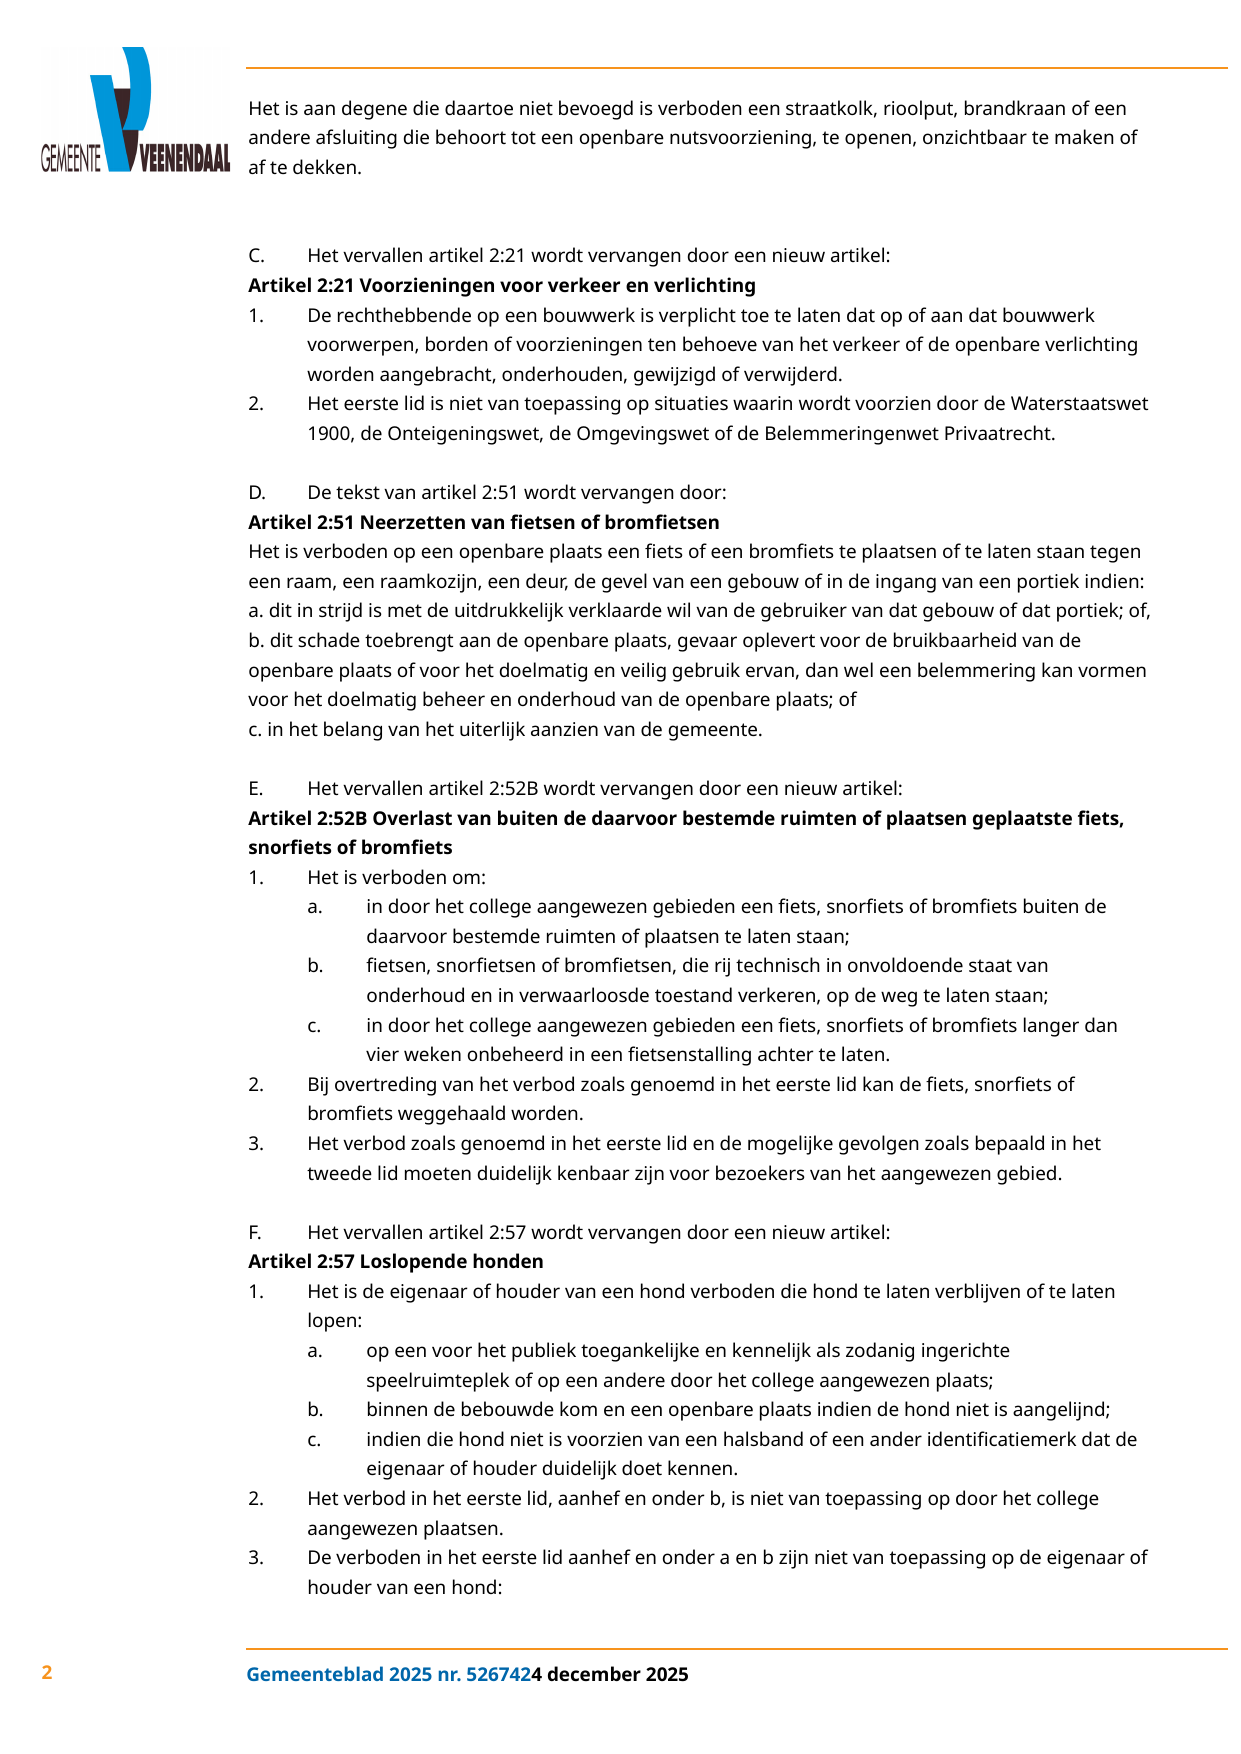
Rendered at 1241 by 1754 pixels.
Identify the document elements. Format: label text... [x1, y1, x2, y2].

list in door het college aangewezen gebieden een fiets, snorfiets of bromfiets langer dan vier weken onbeheerd in een fietsenstalling achter te laten. [307, 1012, 1152, 1067]
text Artikel 2:51 Neerzetten van fietsen of bromfietsen [248, 509, 1152, 535]
list binnen de bebouwde kom en een openbare plaats indien de hond niet is aangelijnd; [307, 1396, 1152, 1422]
text b. dit schade toebrengt aan de openbare plaats, gevaar oplevert voor de bruikbaarheid van de openbare plaats of voor het doelmatig en veilig gebruik ervan, dan wel een belemmering kan vormen voor het doelmatig beheer en onderhoud van de openbare plaats; of [248, 627, 1152, 712]
list Het is de eigenaar of houder van een hond verboden die hond te laten verblijven of te laten lopen: [248, 1278, 1152, 1333]
list De verboden in het eerste lid aanhef en onder a en b zijn niet van toepassing op de eigenaar of houder van een hond: [248, 1544, 1152, 1600]
list Het eerste lid is niet van toepassing op situaties waarin wordt voorzien door de Waterstaatswet 1900, de Onteigeningswet, de Omgevingswet of de Belemmeringenwet Privaatrecht. [248, 391, 1152, 446]
list Het vervallen artikel 2:57 wordt vervangen door een nieuw artikel: [248, 1219, 1152, 1245]
text Artikel 2:21 Voorzieningen voor verkeer en verlichting [248, 272, 1152, 298]
list Het vervallen artikel 2:21 wordt vervangen door een nieuw artikel: [248, 243, 1152, 268]
text Het is verboden op een openbare plaats een fiets of een bromfiets te plaatsen of te laten staan tegen een raam, een raamkozijn, een deur, de gevel van een gebouw of in de ingang van een portiek indien: [248, 538, 1152, 594]
picture [41, 47, 130, 172]
list Het verbod zoals genoemd in het eerste lid en de mogelijke gevolgen zoals bepaald in het tweede lid moeten duidelijk kenbaar zijn voor bezoekers van het aangewezen gebied. [248, 1130, 1152, 1186]
text Artikel 2:52B Overlast van buiten de daarvoor bestemde ruimten of plaatsen geplaatste fiets, snorfiets of bromfiets [248, 805, 1152, 860]
list in door het college aangewezen gebieden een fiets, snorfiets of bromfiets buiten de daarvoor bestemde ruimten of plaatsen te laten staan; [307, 893, 1152, 949]
list De rechthebbende op een bouwwerk is verplicht toe te laten dat op of aan dat bouwwerk voorwerpen, borden of voorzieningen ten behoeve van het verkeer of de openbare verlichting worden aangebracht, onderhouden, gewijzigd of verwijderd. [248, 302, 1152, 387]
list indien die hond niet is voorzien van een halsband of een ander identificatiemerk dat de eigenaar of houder duidelijk doet kennen. [307, 1426, 1152, 1481]
list De tekst van artikel 2:51 wordt vervangen door: [248, 479, 1152, 505]
text a. dit in strijd is met de uitdrukkelijk verklaarde wil van de gebruiker van dat gebouw of dat portiek; of, [248, 598, 1152, 623]
list op een voor het publiek toegankelijke en kennelijk als zodanig ingerichte speelruimteplek of op een andere door het college aangewezen plaats; [307, 1337, 1152, 1393]
text Het is aan degene die daartoe niet bevoegd is verboden een straatkolk, rioolput, brandkraan of een andere afsluiting die behoort tot een openbare nutsvoorziening, te openen, onzichtbaar te maken of af te dekken. [248, 95, 1152, 180]
text c. in het belang van het uiterlijk aanzien van de gemeente. [248, 716, 1152, 742]
list Bij overtreding van het verbod zoals genoemd in het eerste lid kan de fiets, snorfiets of bromfiets weggehaald worden. [248, 1071, 1152, 1126]
text Artikel 2:57 Loslopende honden [248, 1248, 1152, 1274]
list Het verbod in het eerste lid, aanhef en onder b, is niet van toepassing op door het college aangewezen plaatsen. [248, 1485, 1152, 1541]
list Het is verboden om: [248, 864, 1152, 890]
list Het vervallen artikel 2:52B wordt vervangen door een nieuw artikel: [248, 775, 1152, 801]
list fietsen, snorfietsen of bromfietsen, die rij technisch in onvoldoende staat van onderhoud en in verwaarloosde toestand verkeren, op de weg te laten staan; [307, 953, 1152, 1008]
picture [123, 47, 231, 172]
